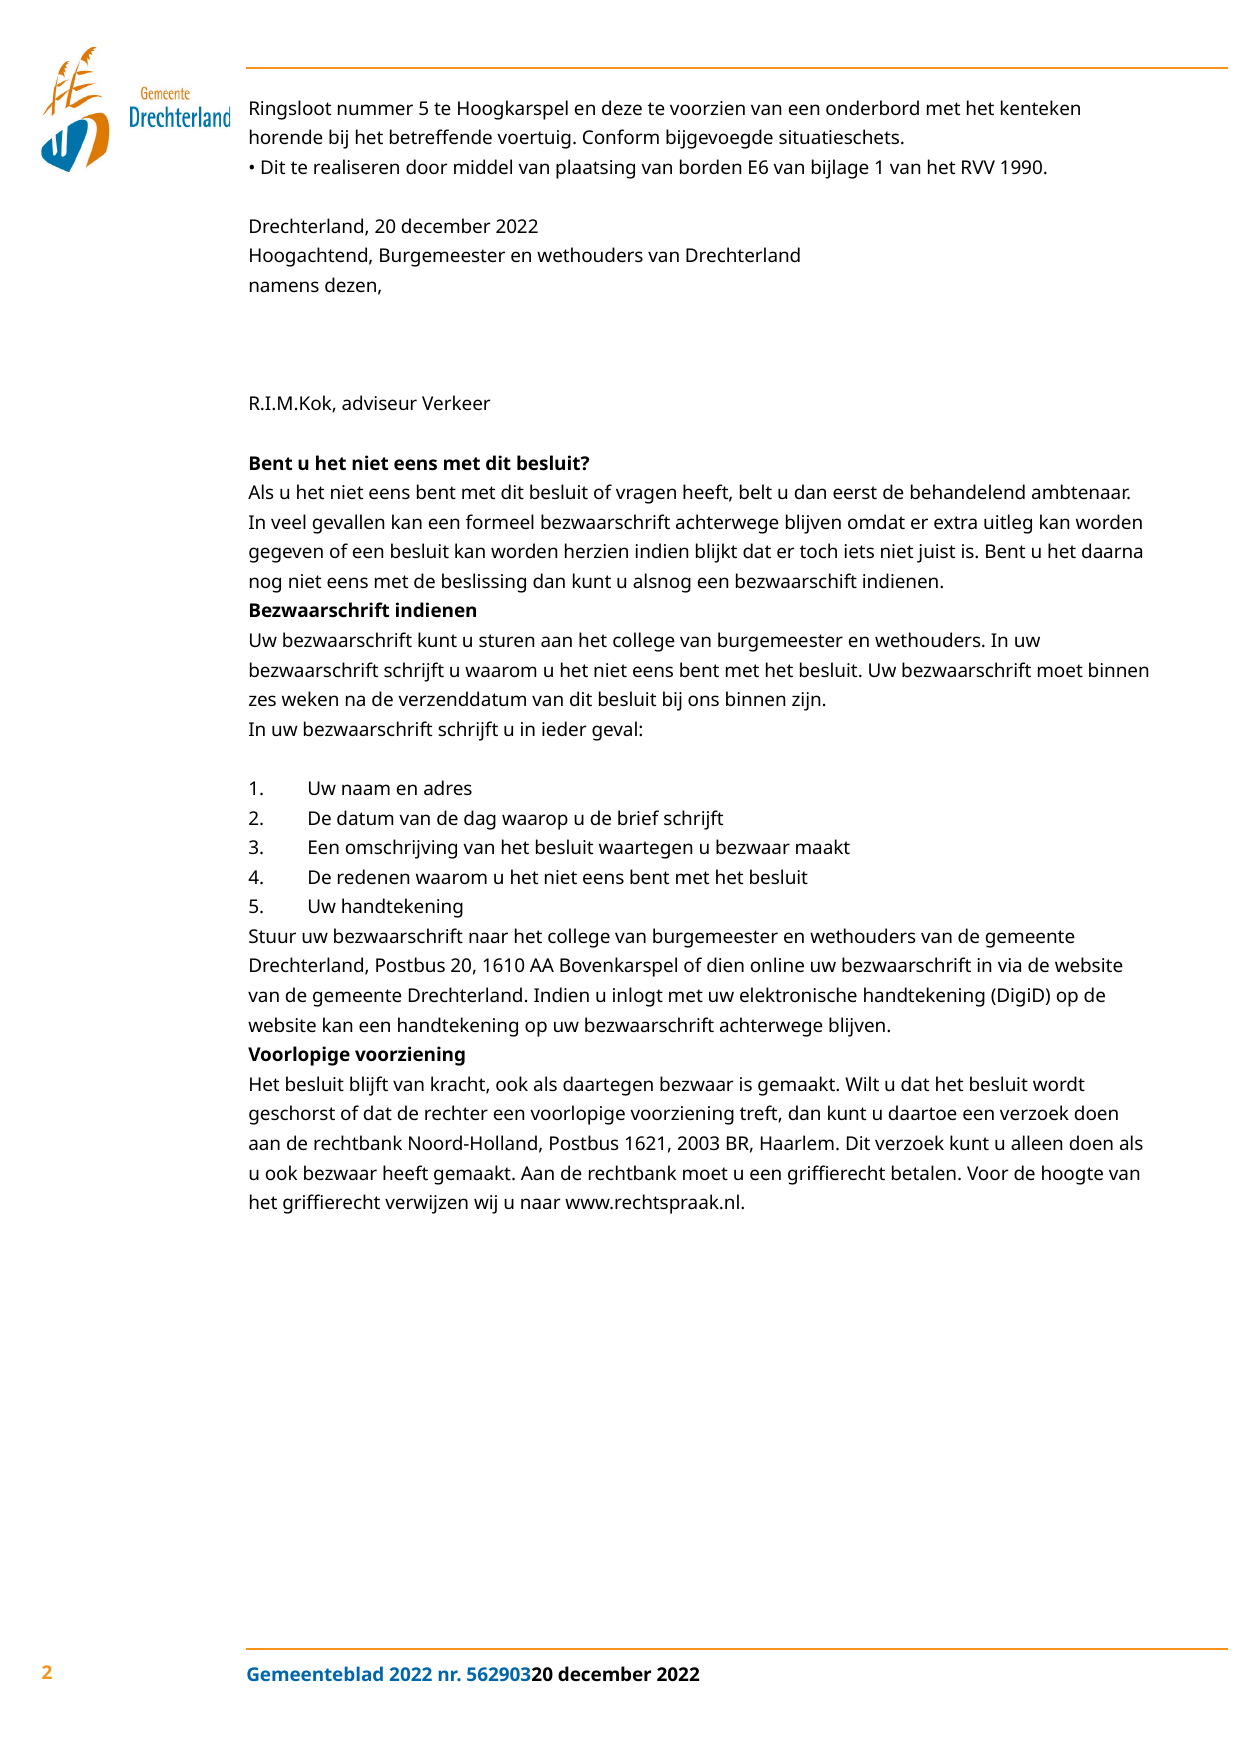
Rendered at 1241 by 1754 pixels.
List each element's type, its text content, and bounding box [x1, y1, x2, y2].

picture [226, 115, 231, 124]
picture [41, 158, 64, 172]
text Stuur uw bezwaarschrift naar het college van burgemeester en wethouders van de gemeente Drechterland, Postbus 20, 1610 AA Bovenkarspel of dien online uw bezwaarschrift in via de website van de gemeente Drechterland. Indien u inlogt met uw elektronische handtekening (DigiD) op de website kan een handtekening op uw bezwaarschrift achterwege blijven. [248, 923, 1152, 1038]
text namens dezen, [248, 272, 1152, 298]
text Bent u het niet eens met dit besluit? [248, 450, 1152, 476]
text • Dit te realiseren door middel van plaatsing van borden E6 van bijlage 1 van het RVV 1990. [248, 154, 1152, 180]
list Uw handtekening [248, 893, 1152, 919]
text Ringsloot nummer 5 te Hoogkarspel en deze te voorzien van een onderbord met het kenteken horende bij het betreffende voertuig. Conform bijgevoegde situatieschets. [248, 95, 1152, 150]
text In uw bezwaarschrift schrijft u in ieder geval: [248, 716, 1152, 742]
text Voorlopige voorziening [248, 1041, 1152, 1067]
text Als u het niet eens bent met dit besluit of vragen heeft, belt u dan eerst de behandelend ambtenaar. In veel gevallen kan een formeel bezwaarschrift achterwege blijven omdat er extra uitleg kan worden gegeven of een besluit kan worden herzien indien blijkt dat er toch iets niet juist is. Bent u het daarna nog niet eens met de beslissing dan kunt u alsnog een bezwaarschift indienen. [248, 479, 1152, 594]
text Hoogachtend, Burgemeester en wethouders van Drechterland [248, 243, 1152, 268]
list Een omschrijving van het besluit waartegen u bezwaar maakt [248, 834, 1152, 860]
text R.I.M.Kok, adviseur Verkeer [248, 391, 1152, 416]
text Het besluit blijft van kracht, ook als daartegen bezwaar is gemaakt. Wilt u dat het besluit wordt geschorst of dat de rechter een voorlopige voorziening treft, dan kunt u daartoe een verzoek doen aan de rechtbank Noord-Holland, Postbus 1621, 2003 BR, Haarlem. Dit verzoek kunt u alleen doen als u ook bezwaar heeft gemaakt. Aan de rechtbank moet u een griffierecht betalen. Voor de hoogte van het griffierecht verwijzen wij u naar www.rechtspraak.nl. [248, 1071, 1152, 1215]
picture [41, 47, 231, 172]
text Uw bezwaarschrift kunt u sturen aan het college van burgemeester en wethouders. In uw bezwaarschrift schrijft u waarom u het niet eens bent met het besluit. Uw bezwaarschrift moet binnen zes weken na de verzenddatum van dit besluit bij ons binnen zijn. [248, 627, 1152, 712]
list Uw naam en adres [248, 775, 1152, 801]
text Drechterland, 20 december 2022 [248, 213, 1152, 239]
list De datum van de dag waarop u de brief schrijft [248, 805, 1152, 831]
text Bezwaarschrift indienen [248, 598, 1152, 623]
list De redenen waarom u het niet eens bent met het besluit [248, 864, 1152, 890]
